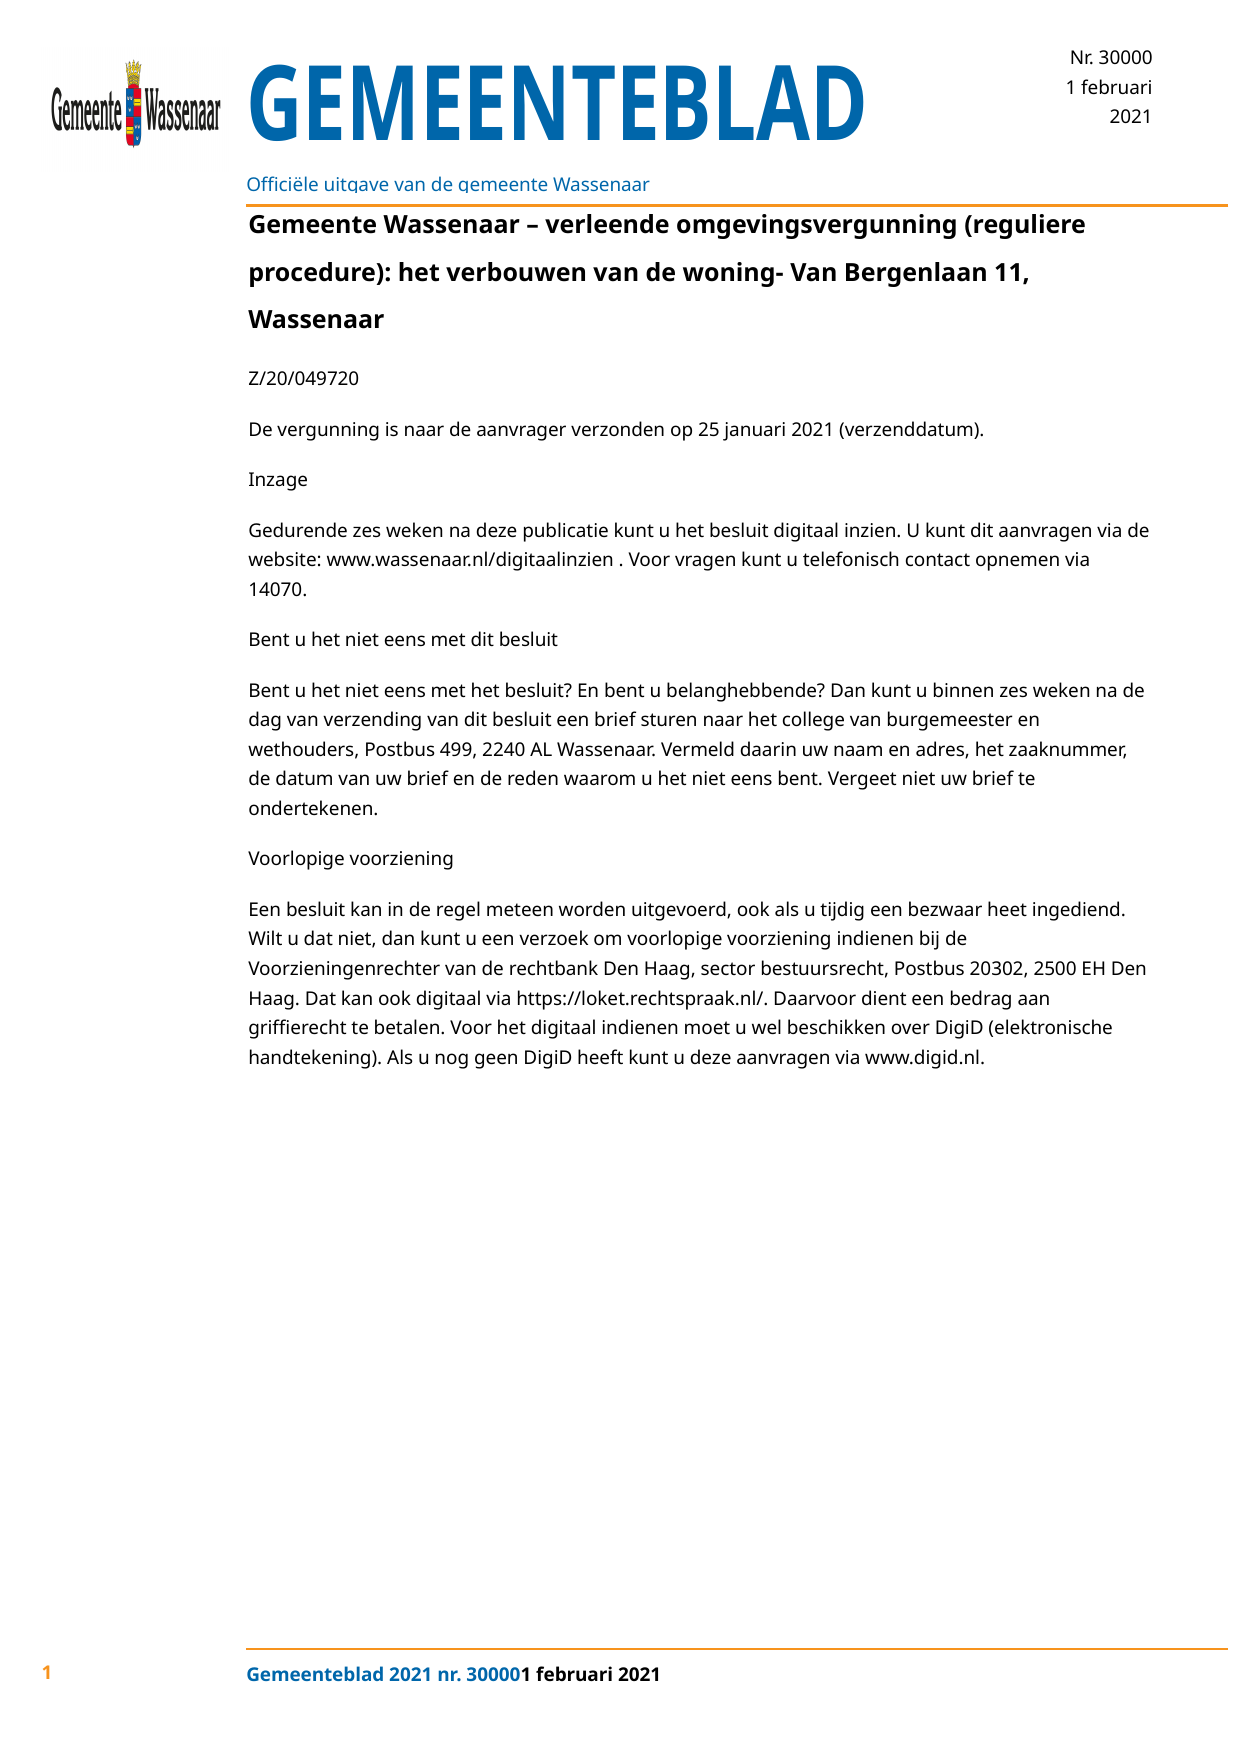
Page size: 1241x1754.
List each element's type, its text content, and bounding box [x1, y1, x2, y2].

text De vergunning is naar de aanvrager verzonden op 25 januari 2021 (verzenddatum). [248, 416, 1152, 442]
text Voorlopige voorziening [248, 846, 1152, 871]
text Een besluit kan in de regel meteen worden uitgevoerd, ook als u tijdig een bezwaar heet ingediend. Wilt u dat niet, dan kunt u een verzoek om voorlopige voorziening indienen bij de Voorzieningenrechter van de rechtbank Den Haag, sector bestuursrecht, Postbus 20302, 2500 EH Den Haag. Dat kan ook digitaal via https://loket.rechtspraak.nl/. Daarvoor dient een bedrag aan griffierecht te betalen. Voor het digitaal indienen moet u wel beschikken over DigiD (elektronische handtekening). Als u nog geen DigiD heeft kunt u deze aanvragen via www.digid.nl. [248, 896, 1152, 1069]
text Gemeente Wassenaar – verleende omgevingsvergunning (reguliere procedure): het verbouwen van de woning- Van Bergenlaan 11, Wassenaar [248, 207, 1152, 336]
picture [41, 47, 231, 172]
text Z/20/049720 [248, 366, 1152, 391]
text Gedurende zes weken na deze publicatie kunt u het besluit digitaal inzien. U kunt dit aanvragen via de website: www.wassenaar.nl/digitaalinzien . Voor vragen kunt u telefonisch contact opnemen via 14070. [248, 517, 1152, 602]
text Inzage [248, 466, 1152, 492]
text Bent u het niet eens met het besluit? En bent u belanghebbende? Dan kunt u binnen zes weken na de dag van verzending van dit besluit een brief sturen naar het college van burgemeester en wethouders, Postbus 499, 2240 AL Wassenaar. Vermeld daarin uw naam en adres, het zaaknummer, de datum van uw brief en de reden waarom u het niet eens bent. Vergeet niet uw brief te ondertekenen. [248, 677, 1152, 821]
text Bent u het niet eens met dit besluit [248, 626, 1152, 652]
